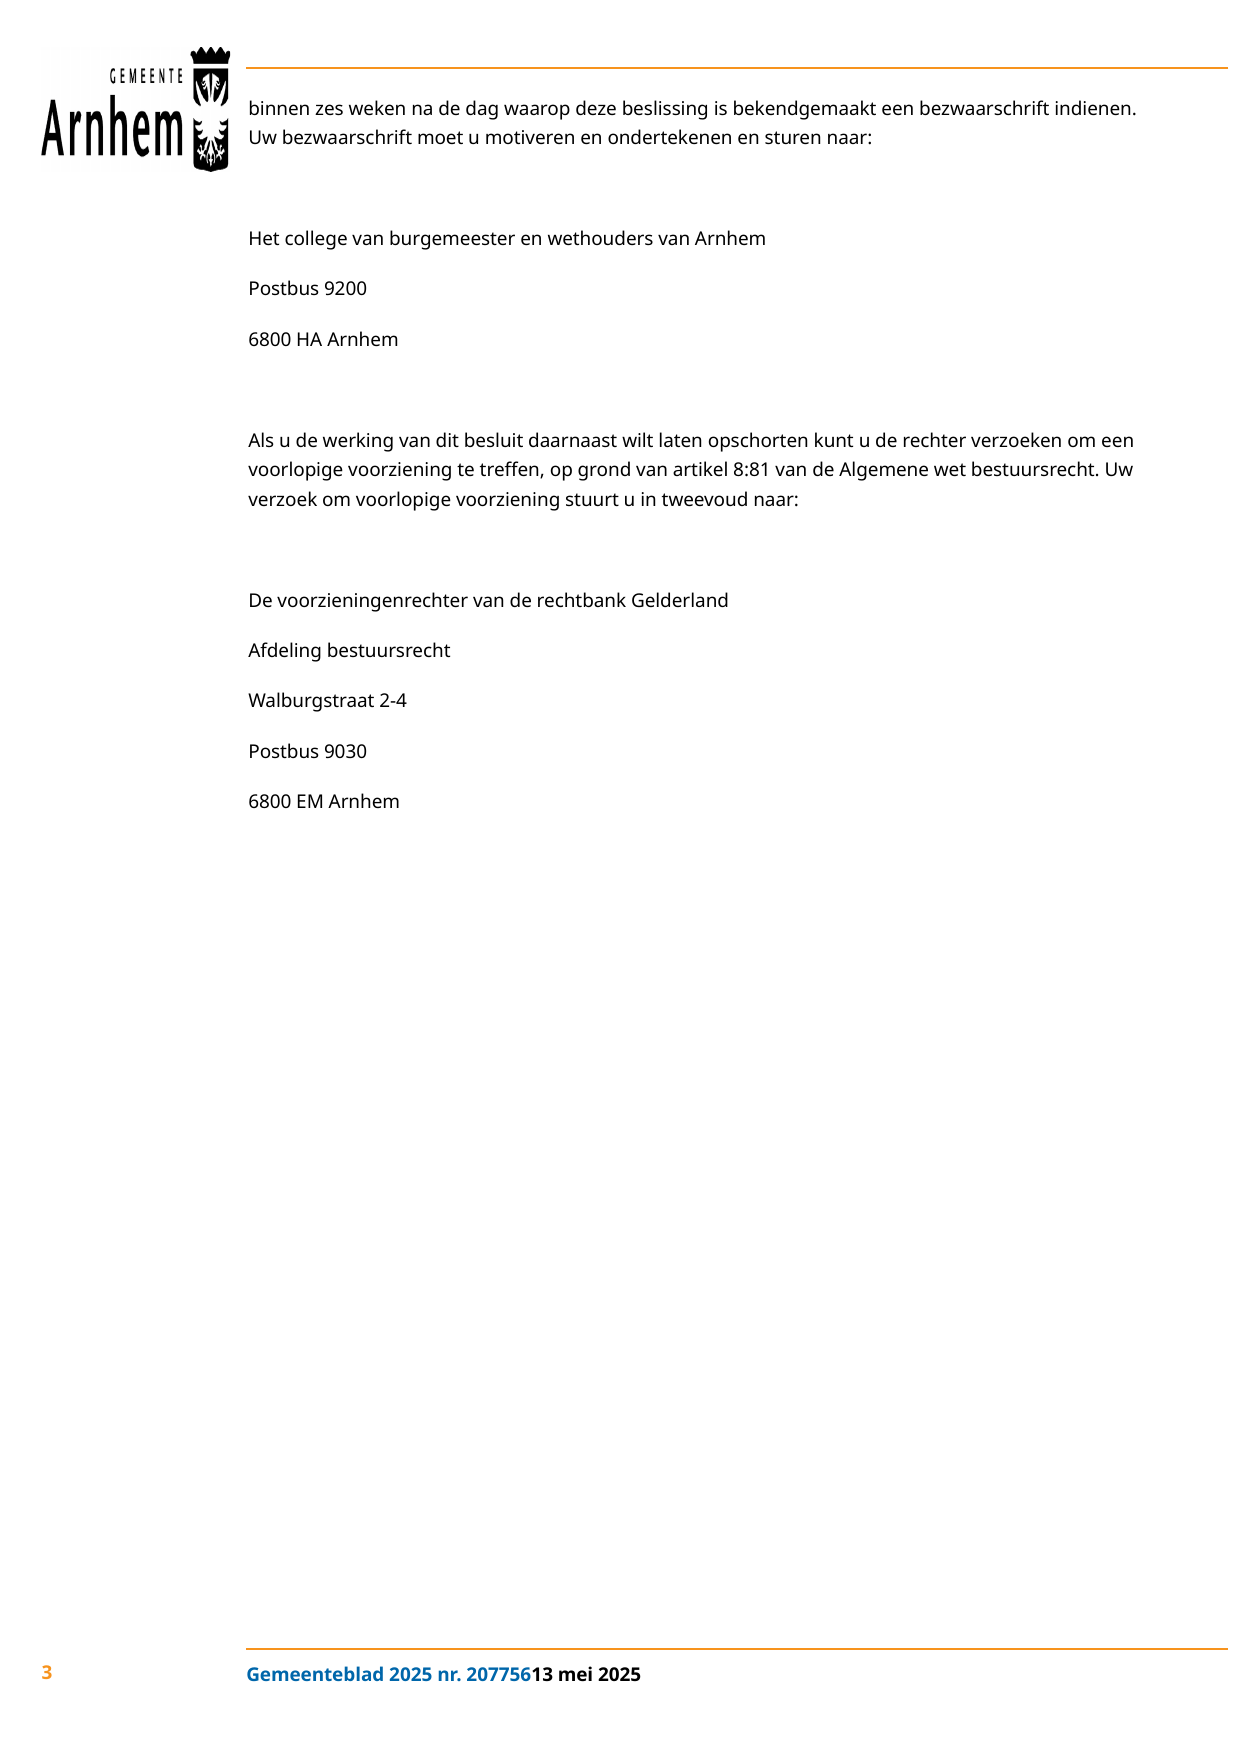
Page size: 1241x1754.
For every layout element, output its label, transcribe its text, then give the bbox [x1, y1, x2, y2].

picture [41, 47, 231, 172]
text Als u de werking van dit besluit daarnaast wilt laten opschorten kunt u de rechter verzoeken om een voorlopige voorziening te treffen, op grond van artikel 8:81 van de Algemene wet bestuursrecht. Uw verzoek om voorlopige voorziening stuurt u in tweevoud naar: [248, 427, 1152, 512]
text Walburgstraat 2-4 [248, 688, 1152, 713]
text binnen zes weken na de dag waarop deze beslissing is bekendgemaakt een bezwaarschrift indienen. Uw bezwaarschrift moet u motiveren en ondertekenen en sturen naar: [248, 95, 1152, 150]
text De voorzieningenrechter van de rechtbank Gelderland [248, 587, 1152, 613]
text Afdeling bestuursrecht [248, 637, 1152, 663]
text Het college van burgemeester en wethouders van Arnhem [248, 225, 1152, 251]
text Postbus 9200 [248, 276, 1152, 301]
text 6800 HA Arnhem [248, 326, 1152, 352]
text 6800 EM Arnhem [248, 788, 1152, 814]
text Postbus 9030 [248, 738, 1152, 764]
